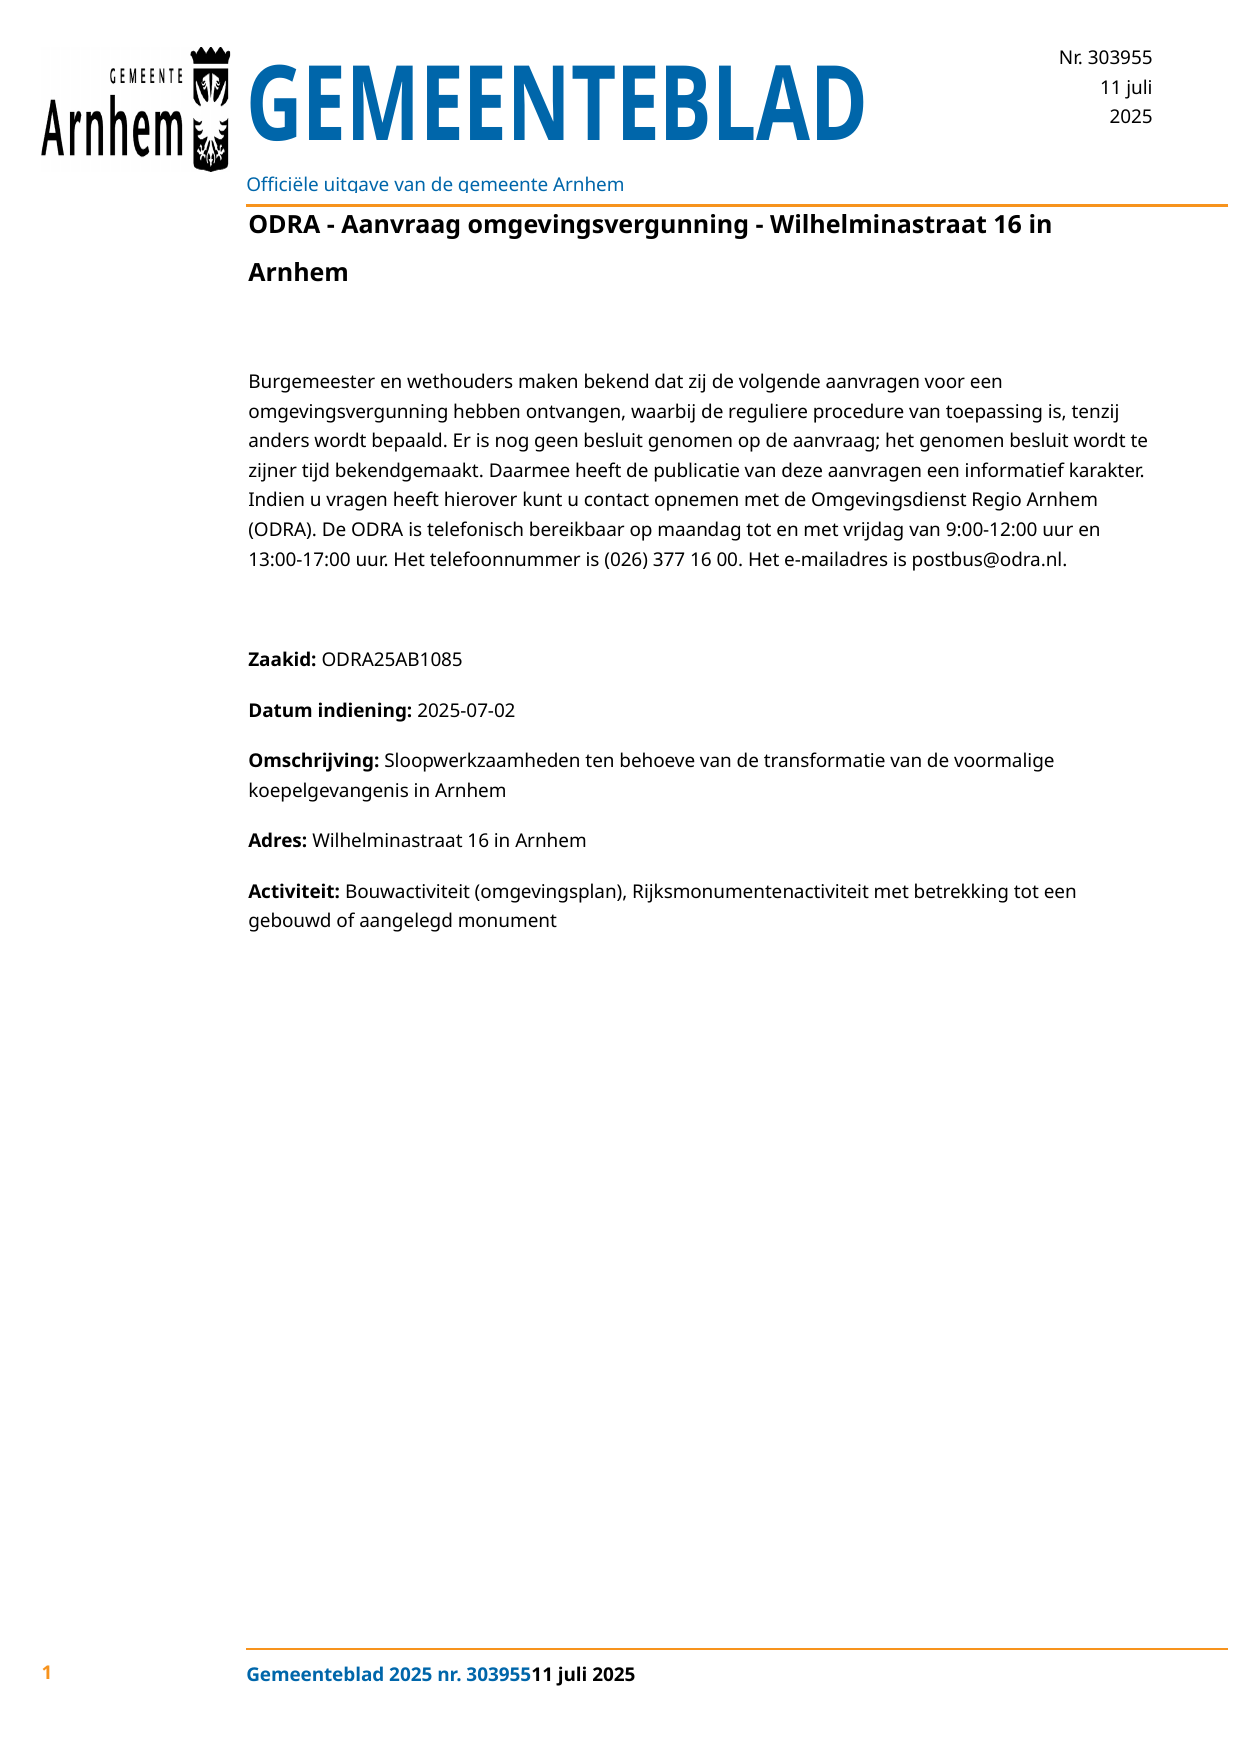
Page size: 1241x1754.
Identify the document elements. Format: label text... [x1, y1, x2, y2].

text Omschrijving: Sloopwerkzaamheden ten behoeve van de transformatie van de voormalige koepelgevangenis in Arnhem [248, 747, 1152, 803]
text Burgemeester en wethouders maken bekend dat zij de volgende aanvragen voor een omgevingsvergunning hebben ontvangen, waarbij de reguliere procedure van toepassing is, tenzij anders wordt bepaald. Er is nog geen besluit genomen op de aanvraag; het genomen besluit wordt te zijner tijd bekendgemaakt. Daarmee heeft de publicatie van deze aanvragen een informatief karakter. Indien u vragen heeft hierover kunt u contact opnemen met de Omgevingsdienst Regio Arnhem (ODRA). De ODRA is telefonisch bereikbaar op maandag tot en met vrijdag van 9:00-12:00 uur en 13:00-17:00 uur. Het telefoonnummer is (026) 377 16 00. Het e-mailadres is postbus@odra.nl. [248, 368, 1152, 572]
text Activiteit: Bouwactiviteit (omgevingsplan), Rijksmonumentenactiviteit met betrekking tot een gebouwd of aangelegd monument [248, 878, 1152, 933]
text Datum indiening: 2025-07-02 [248, 697, 1152, 723]
text ODRA - Aanvraag omgevingsvergunning - Wilhelminastraat 16 in Arnhem [248, 207, 1152, 288]
text Adres: Wilhelminastraat 16 in Arnhem [248, 827, 1152, 853]
text Zaakid: ODRA25AB1085 [248, 647, 1152, 672]
picture [41, 47, 231, 172]
